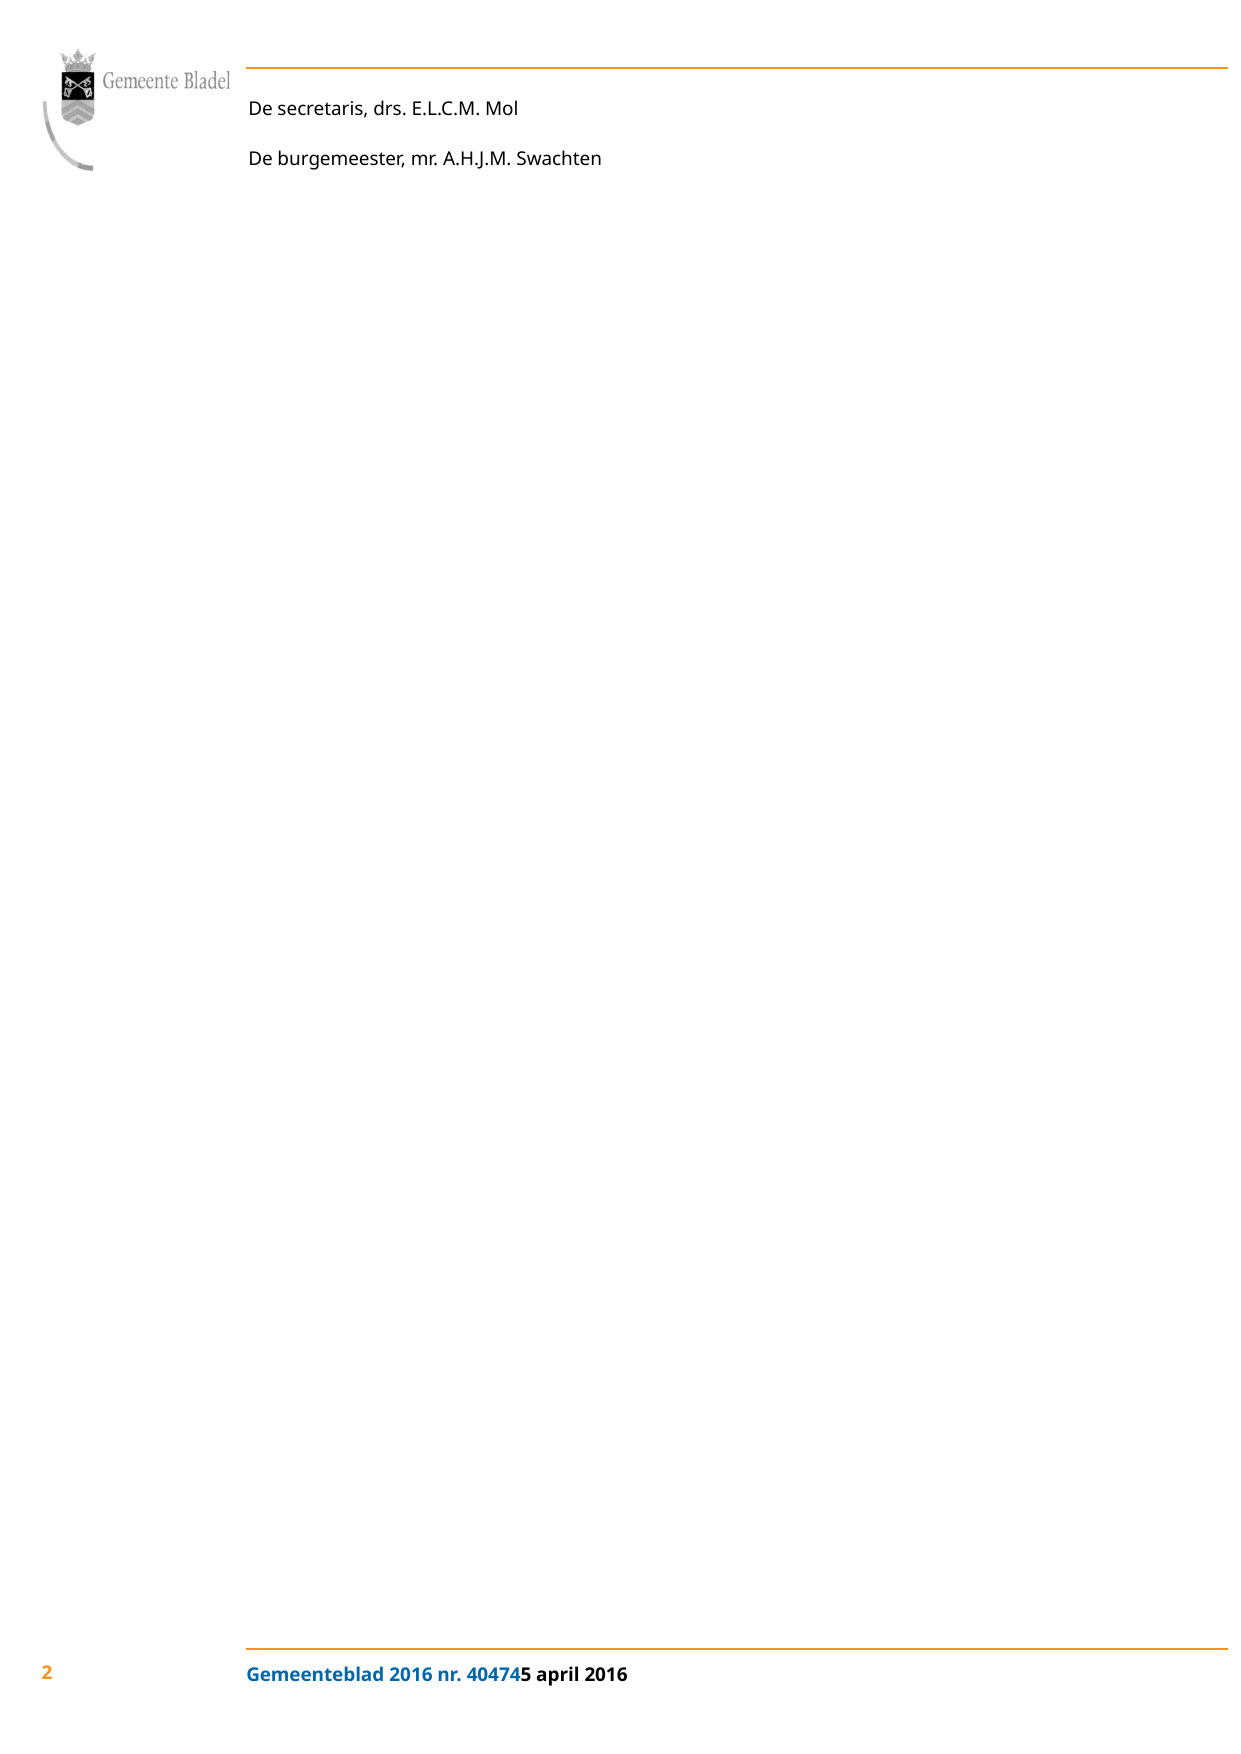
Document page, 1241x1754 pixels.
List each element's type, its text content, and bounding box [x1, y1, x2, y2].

text De secretaris, drs. E.L.C.M. Mol [248, 95, 1152, 121]
picture [41, 47, 231, 172]
text De burgemeester, mr. A.H.J.M. Swachten [248, 145, 1152, 171]
